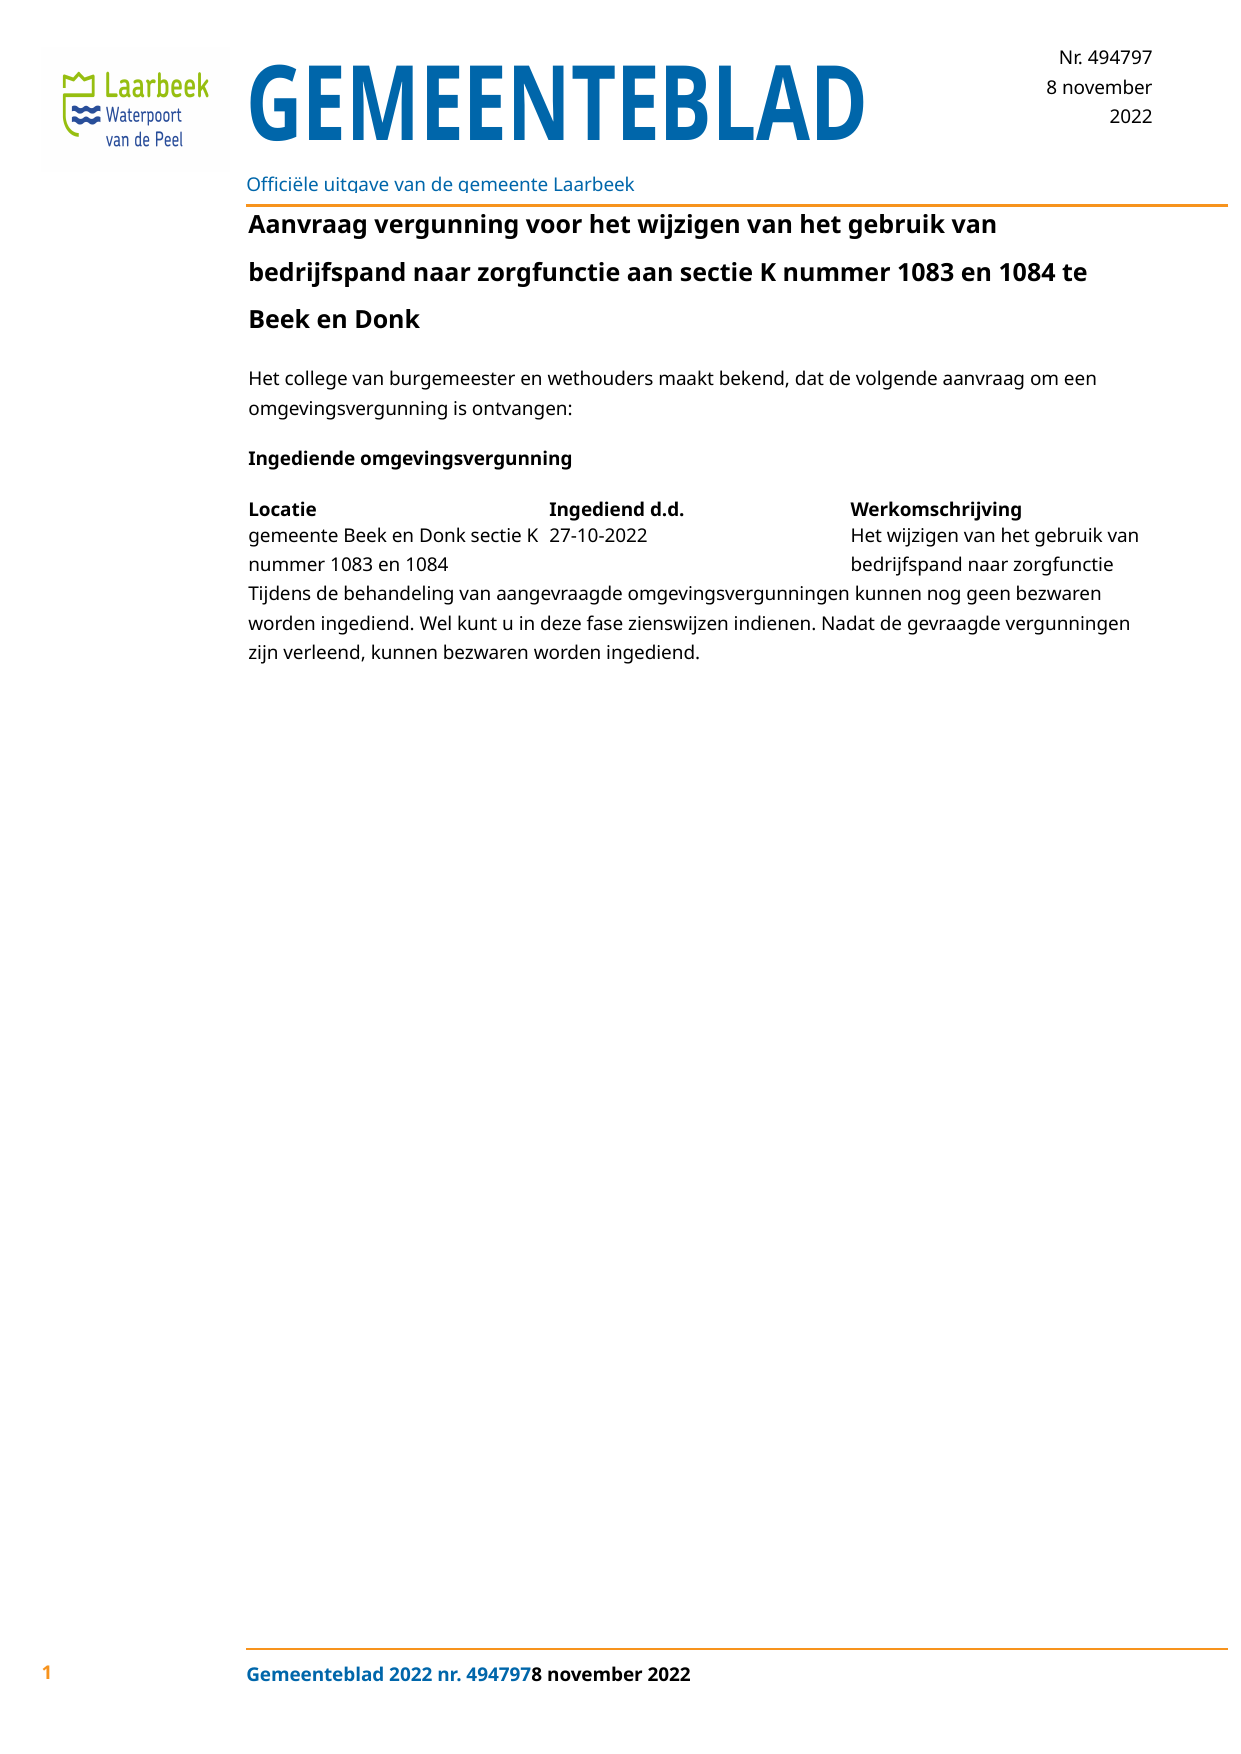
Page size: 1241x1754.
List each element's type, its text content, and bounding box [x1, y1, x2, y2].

table_cell gemeente Beek en Donk sectie K nummer 1083 en 1084 [248, 522, 549, 577]
text Ingediende omgevingsvergunning [248, 446, 1152, 471]
table_cell Het wijzigen van het gebruik van bedrijfspand naar zorgfunctie [850, 522, 1152, 577]
table_header Locatie [248, 496, 549, 522]
picture [41, 47, 231, 172]
text Aanvraag vergunning voor het wijzigen van het gebruik van bedrijfspand naar zorgfunctie aan sectie K nummer 1083 en 1084 te Beek en Donk [248, 207, 1152, 336]
text Het college van burgemeester en wethouders maakt bekend, dat de volgende aanvraag om een omgevingsvergunning is ontvangen: [248, 366, 1152, 421]
text Tijdens de behandeling van aangevraagde omgevingsvergunningen kunnen nog geen bezwaren worden ingediend. Wel kunt u in deze fase zienswijzen indienen. Nadat de gevraagde vergunningen zijn verleend, kunnen bezwaren worden ingediend. [248, 580, 1152, 665]
table_header Werkomschrijving [850, 496, 1152, 522]
table_header Ingediend d.d. [549, 496, 850, 522]
table_cell 27-10-2022 [549, 522, 850, 577]
